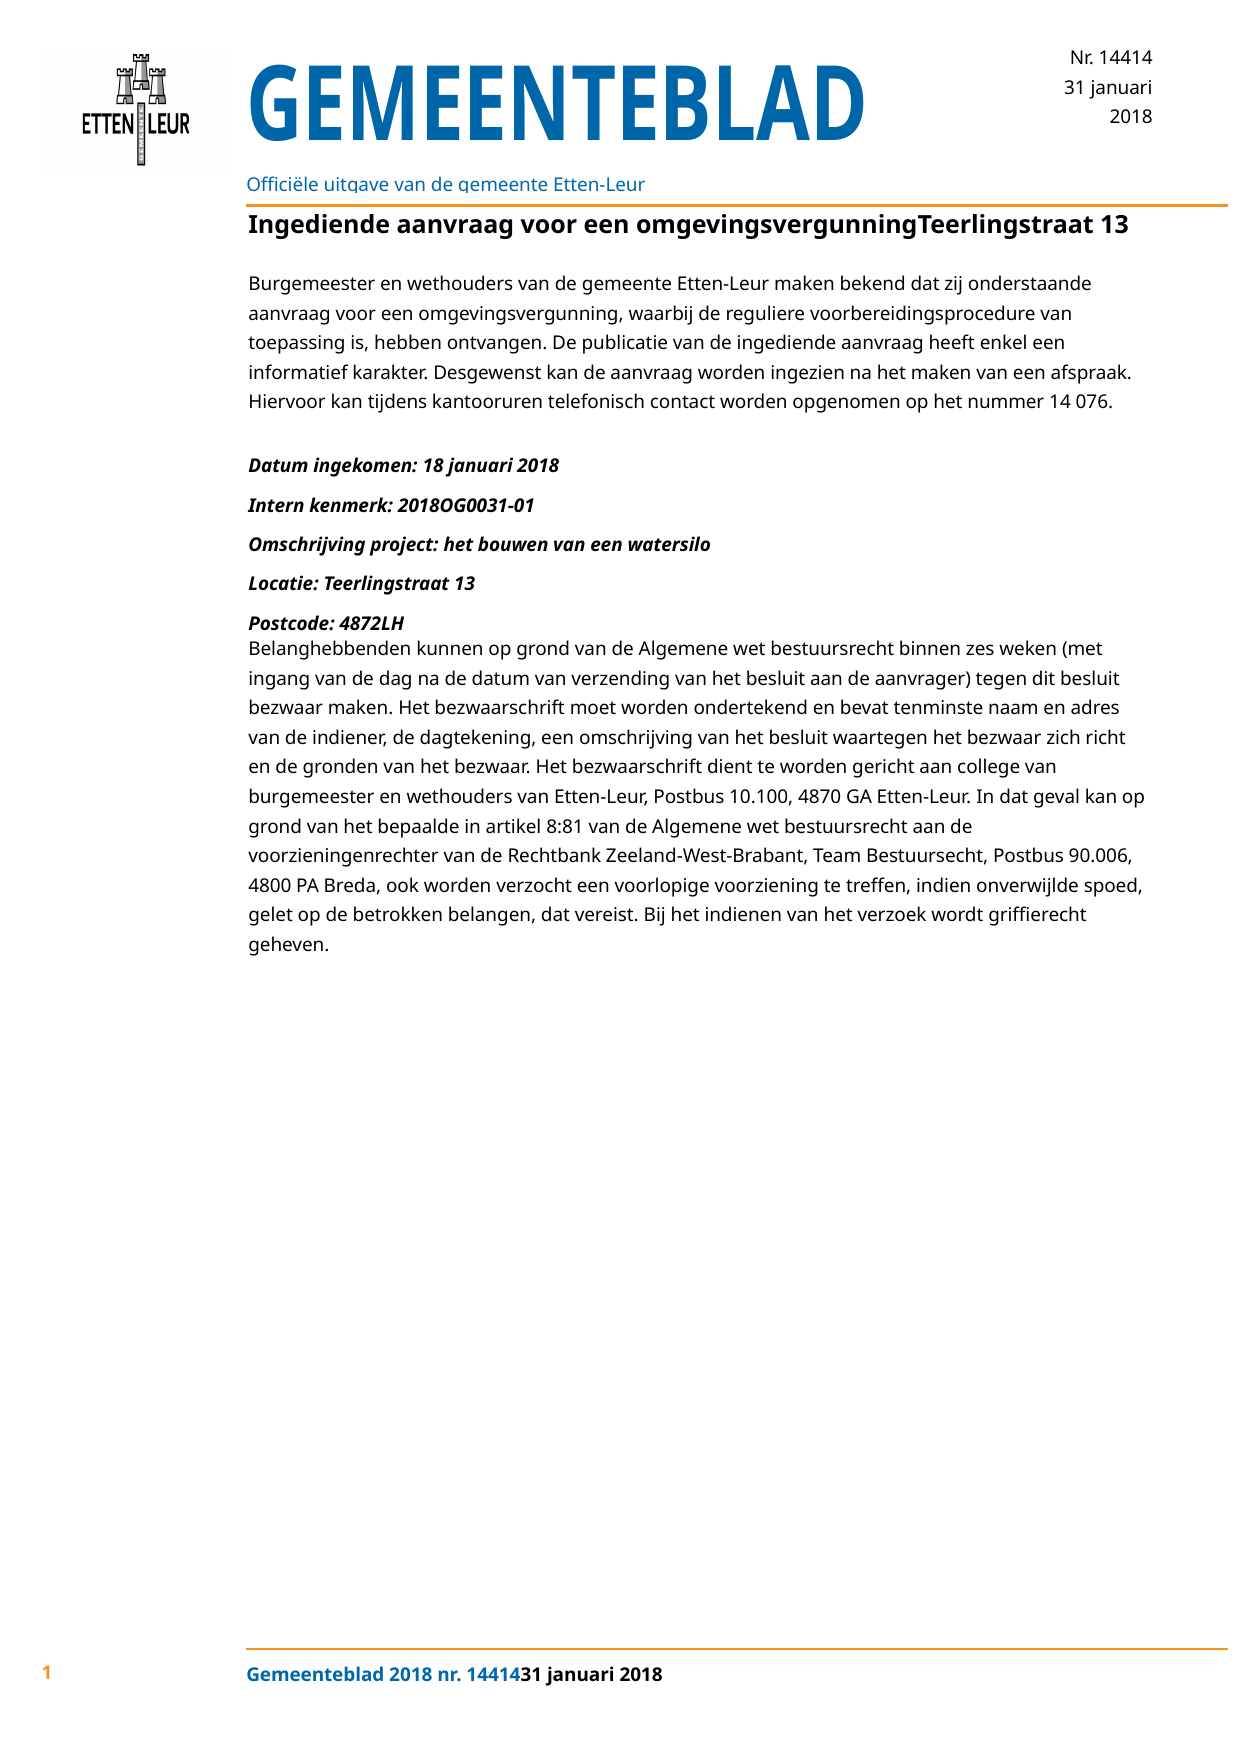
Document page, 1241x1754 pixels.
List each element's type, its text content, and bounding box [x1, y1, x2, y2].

text Belanghebbenden kunnen op grond van de Algemene wet bestuursrecht binnen zes weken (met ingang van de dag na de datum van verzending van het besluit aan de aanvrager) tegen dit besluit bezwaar maken. Het bezwaarschrift moet worden ondertekend en bevat tenminste naam en adres van de indiener, de dagtekening, een omschrijving van het besluit waartegen het bezwaar zich richt en de gronden van het bezwaar. Het bezwaarschrift dient te worden gericht aan college van burgemeester en wethouders van Etten-Leur, Postbus 10.100, 4870 GA Etten-Leur. In dat geval kan op grond van het bepaalde in artikel 8:81 van de Algemene wet bestuursrecht aan de voorzieningenrechter van de Rechtbank Zeeland-West-Brabant, Team Bestuursecht, Postbus 90.006, 4800 PA Breda, ook worden verzocht een voorlopige voorziening te treffen, indien onverwijlde spoed, gelet op de betrokken belangen, dat vereist. Bij het indienen van het verzoek wordt griffierecht geheven. [248, 635, 1152, 957]
text Postcode: 4872LH [248, 610, 1152, 635]
text Omschrijving project: het bouwen van een watersilo [248, 531, 1152, 557]
text Locatie: Teerlingstraat 13 [248, 570, 1152, 596]
text Ingediende aanvraag voor een omgevingsvergunningTeerlingstraat 13 [248, 207, 1152, 241]
text Intern kenmerk: 2018OG0031-01 [248, 492, 1152, 518]
picture [41, 47, 231, 172]
text Burgemeester en wethouders van de gemeente Etten-Leur maken bekend dat zij onderstaande aanvraag voor een omgevingsvergunning, waarbij de reguliere voorbereidingsprocedure van toepassing is, hebben ontvangen. De publicatie van de ingediende aanvraag heeft enkel een informatief karakter. Desgewenst kan de aanvraag worden ingezien na het maken van een afspraak. Hiervoor kan tijdens kantooruren telefonisch contact worden opgenomen op het nummer 14 076. [248, 270, 1152, 414]
text Datum ingekomen: 18 januari 2018 [248, 453, 1152, 478]
